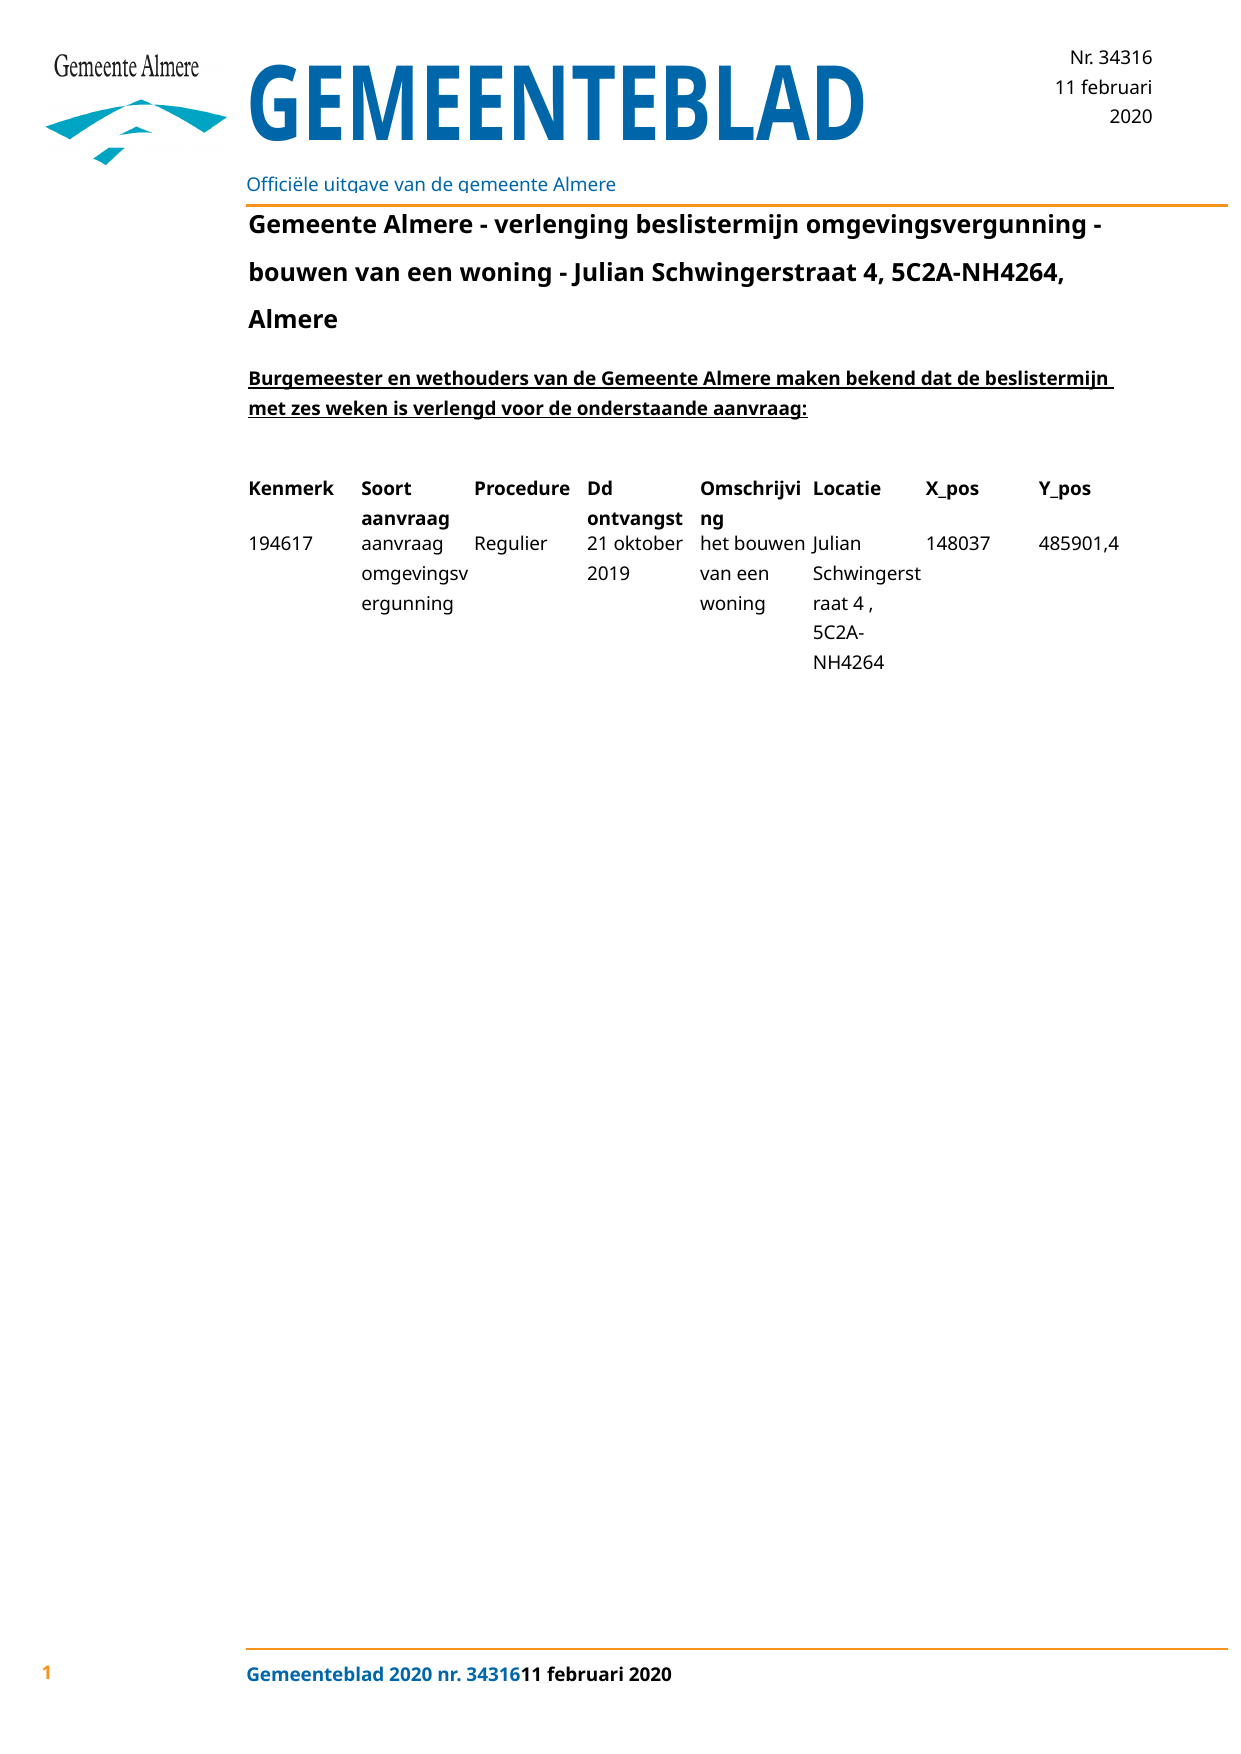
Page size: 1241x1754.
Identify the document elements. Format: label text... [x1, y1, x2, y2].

table_cell het bouwen van een woning [700, 531, 813, 674]
table_cell 194617 [248, 531, 361, 674]
table_cell 148037 [926, 531, 1038, 674]
picture [41, 47, 231, 172]
text Gemeente Almere - verlenging beslistermijn omgevingsvergunning - bouwen van een woning - Julian Schwingerstraat 4, 5C2A-NH4264, Almere [248, 207, 1152, 336]
table_cell Julian Schwingerstraat 4 , 5C2A-NH4264 [813, 531, 926, 674]
table_cell Regulier [474, 531, 587, 674]
table_cell 485901,4 [1039, 531, 1152, 674]
table_header Locatie [813, 475, 926, 531]
table_header X_pos [926, 475, 1038, 531]
table_header Kenmerk [248, 475, 361, 531]
table_header Y_pos [1039, 475, 1152, 531]
table_cell aanvraag omgevingsvergunning [361, 531, 474, 674]
table_header Omschrijving [700, 475, 813, 531]
table_header Soort aanvraag [361, 475, 474, 531]
table_header Procedure [474, 475, 587, 531]
text Burgemeester en wethouders van de Gemeente Almere maken bekend dat de beslistermijn met zes weken is verlengd voor de onderstaande aanvraag: [248, 366, 1152, 421]
table_header Dd ontvangst [587, 475, 700, 531]
table_cell 21 oktober 2019 [587, 531, 700, 674]
